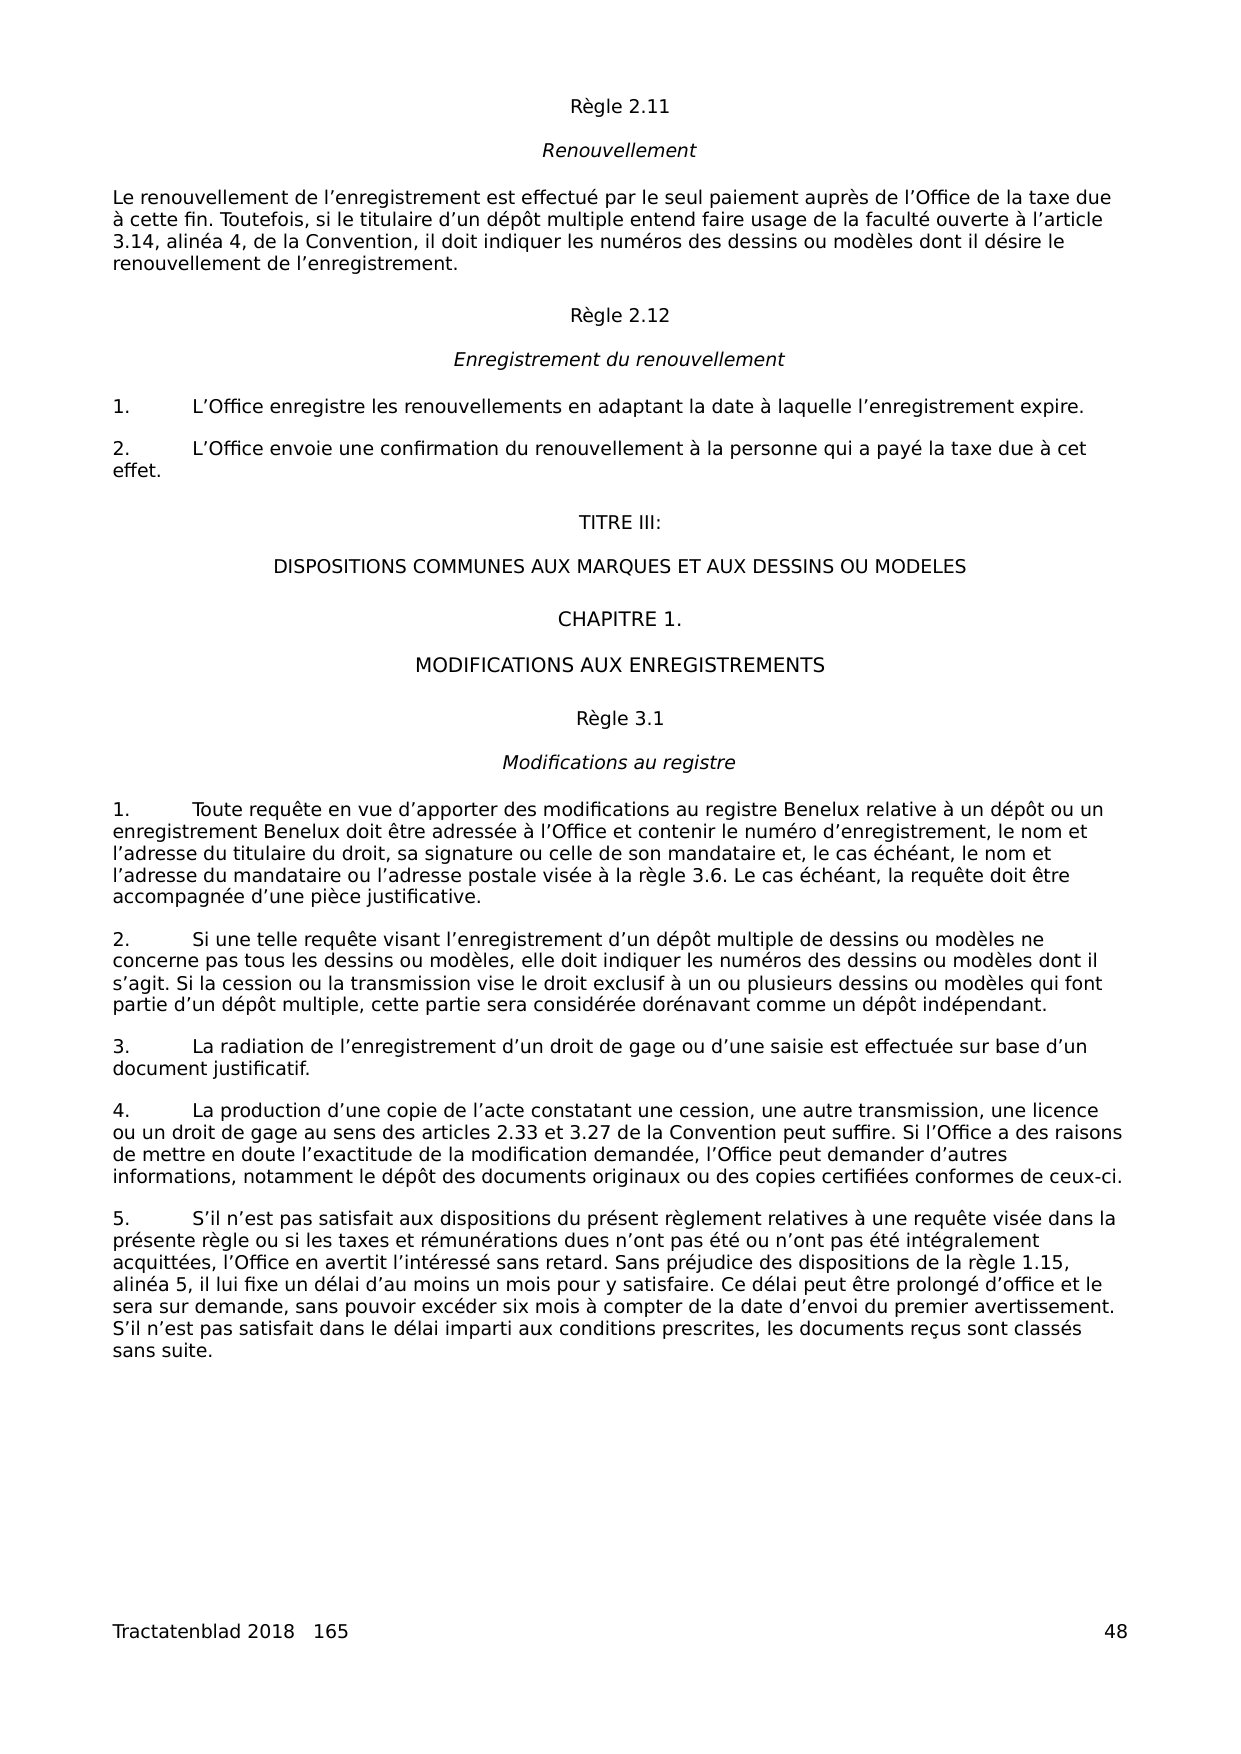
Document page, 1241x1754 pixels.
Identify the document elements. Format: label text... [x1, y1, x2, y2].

subtitle Règle 2.11 Renouvellement [112, 96, 1128, 162]
text 1. Toute requête en vue d’apporter des modifications au registre Benelux relative à un dépôt ou un enregistrement Benelux doit être adressée à l’Office et contenir le numéro d’enregistrement, le nom et l’adresse du titulaire du droit, sa signature ou celle de son mandataire et, le cas échéant, le nom et l’adresse du mandataire ou l’adresse postale visée à la règle 3.6. Le cas échéant, la requête doit être accompagnée d’une pièce justificative. [112, 798, 1128, 908]
subtitle Règle 2.12 Enregistrement du renouvellement [112, 305, 1128, 371]
subtitle CHAPITRE 1. MODIFICATIONS AUX ENREGISTREMENTS [112, 608, 1128, 678]
text Le renouvellement de l’enregistrement est effectué par le seul paiement auprès de l’Office de la taxe due à cette fin. Toutefois, si le titulaire d’un dépôt multiple entend faire usage de la faculté ouverte à l’article 3.14, alinéa 4, de la Convention, il doit indiquer les numéros des dessins ou modèles dont il désire le renouvellement de l’enregistrement. [112, 187, 1128, 275]
text 2. L’Office envoie une confirmation du renouvellement à la personne qui a payé la taxe due à cet effet. [112, 438, 1128, 482]
text 2. Si une telle requête visant l’enregistrement d’un dépôt multiple de dessins ou modèles ne concerne pas tous les dessins ou modèles, elle doit indiquer les numéros des dessins ou modèles dont il s’agit. Si la cession ou la transmission vise le droit exclusif à un ou plusieurs dessins ou modèles qui font partie d’un dépôt multiple, cette partie sera considérée dorénavant comme un dépôt indépendant. [112, 928, 1128, 1016]
subtitle Règle 3.1 Modifications au registre [112, 708, 1128, 773]
subtitle TITRE III: DISPOSITIONS COMMUNES AUX MARQUES ET AUX DESSINS OU MODELES [112, 512, 1128, 578]
text 1. L’Office enregistre les renouvellements en adaptant la date à laquelle l’enregistrement expire. [112, 396, 1128, 418]
text 5. S’il n’est pas satisfait aux dispositions du présent règlement relatives à une requête visée dans la présente règle ou si les taxes et rémunérations dues n’ont pas été ou n’ont pas été intégralement acquittées, l’Office en avertit l’intéressé sans retard. Sans préjudice des dispositions de la règle 1.15, alinéa 5, il lui fixe un délai d’au moins un mois pour y satisfaire. Ce délai peut être prolongé d’office et le sera sur demande, sans pouvoir excéder six mois à compter de la date d’envoi du premier avertissement. S’il n’est pas satisfait dans le délai imparti aux conditions prescrites, les documents reçus sont classés sans suite. [112, 1208, 1128, 1362]
text 3. La radiation de l’enregistrement d’un droit de gage ou d’une saisie est effectuée sur base d’un document justificatif. [112, 1036, 1128, 1080]
text 4. La production d’une copie de l’acte constatant une cession, une autre transmission, une licence ou un droit de gage au sens des articles 2.33 et 3.27 de la Convention peut suffire. Si l’Office a des raisons de mettre en doute l’exactitude de la modification demandée, l’Office peut demander d’autres informations, notamment le dépôt des documents originaux ou des copies certifiées conformes de ceux-ci. [112, 1100, 1128, 1188]
